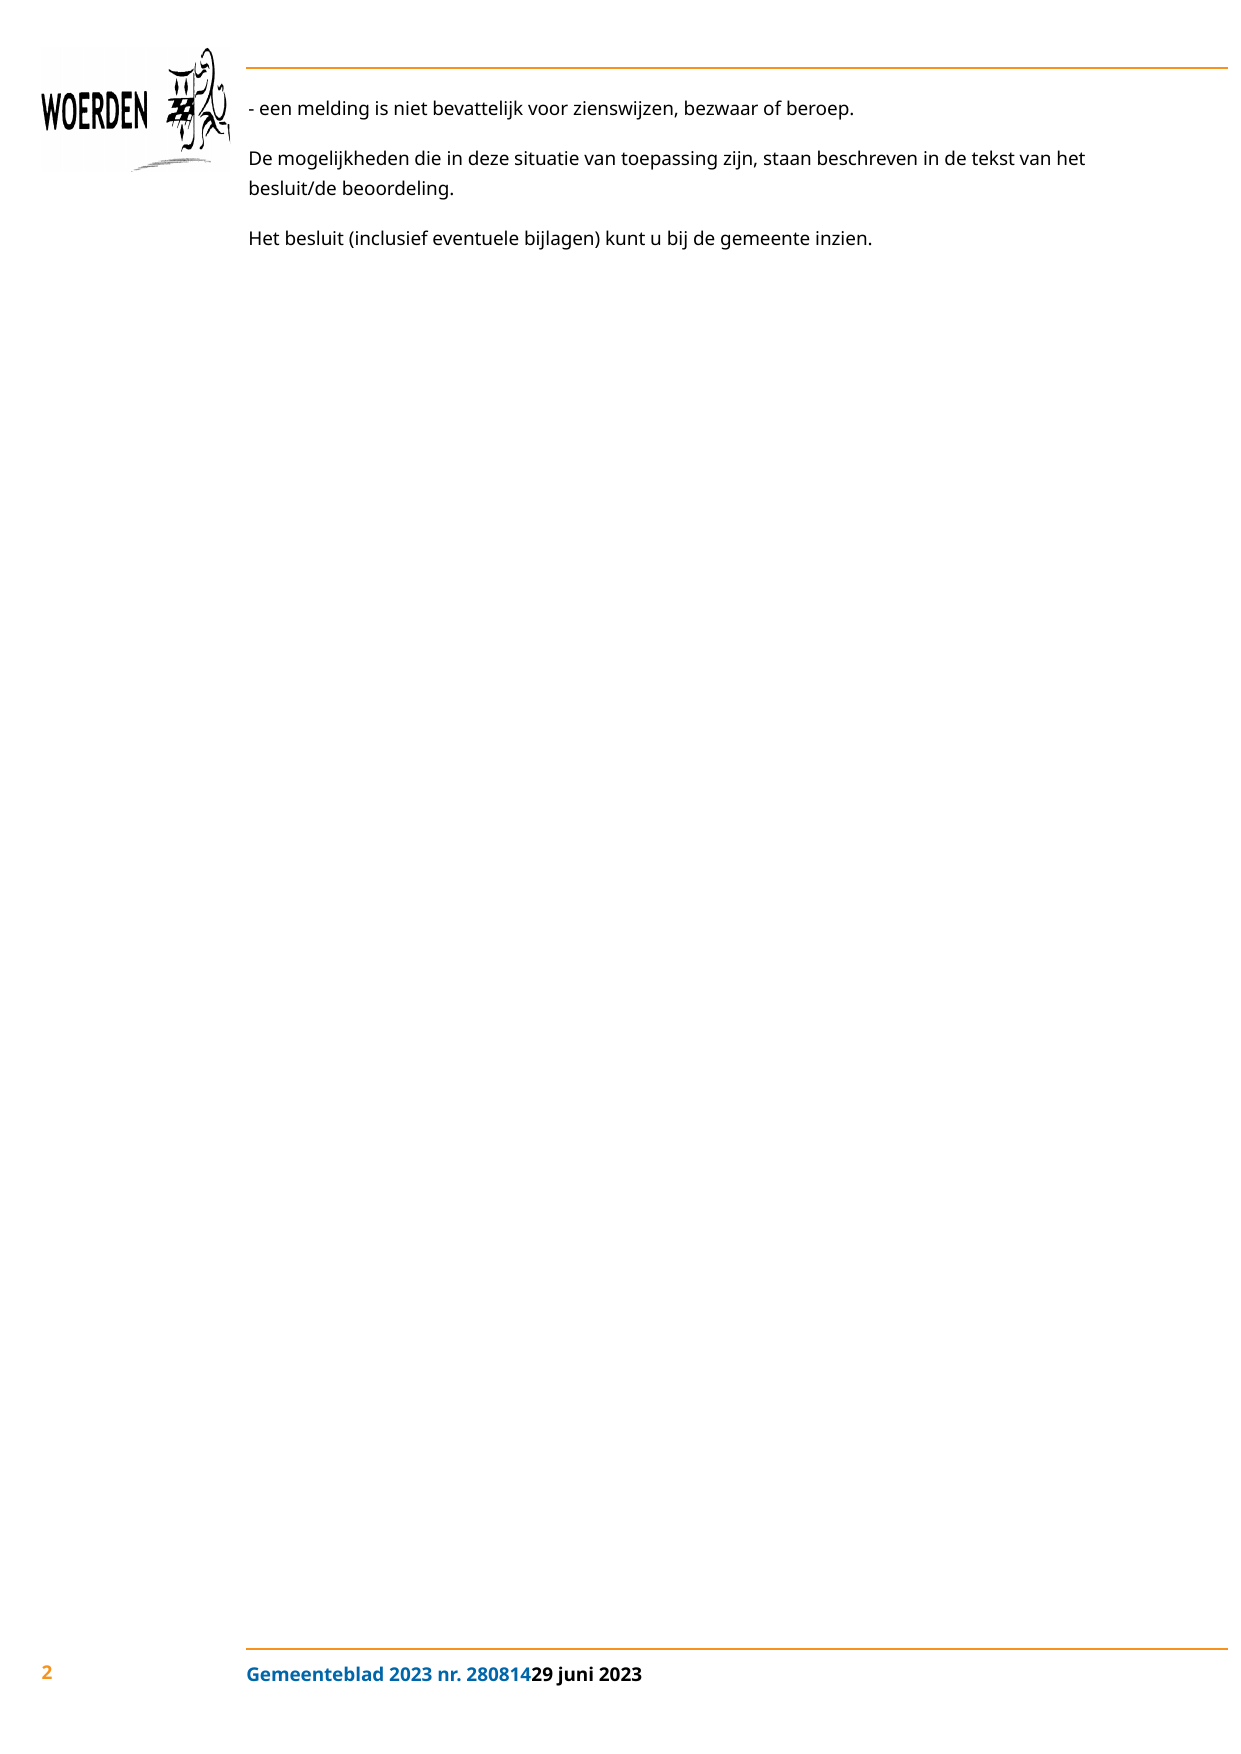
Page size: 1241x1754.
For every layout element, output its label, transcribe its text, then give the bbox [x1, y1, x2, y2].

text Het besluit (inclusief eventuele bijlagen) kunt u bij de gemeente inzien. [248, 225, 1152, 251]
text De mogelijkheden die in deze situatie van toepassing zijn, staan beschreven in de tekst van het besluit/de beoordeling. [248, 145, 1152, 201]
picture [41, 47, 231, 172]
text - een melding is niet bevattelijk voor zienswijzen, bezwaar of beroep. [248, 95, 1152, 121]
